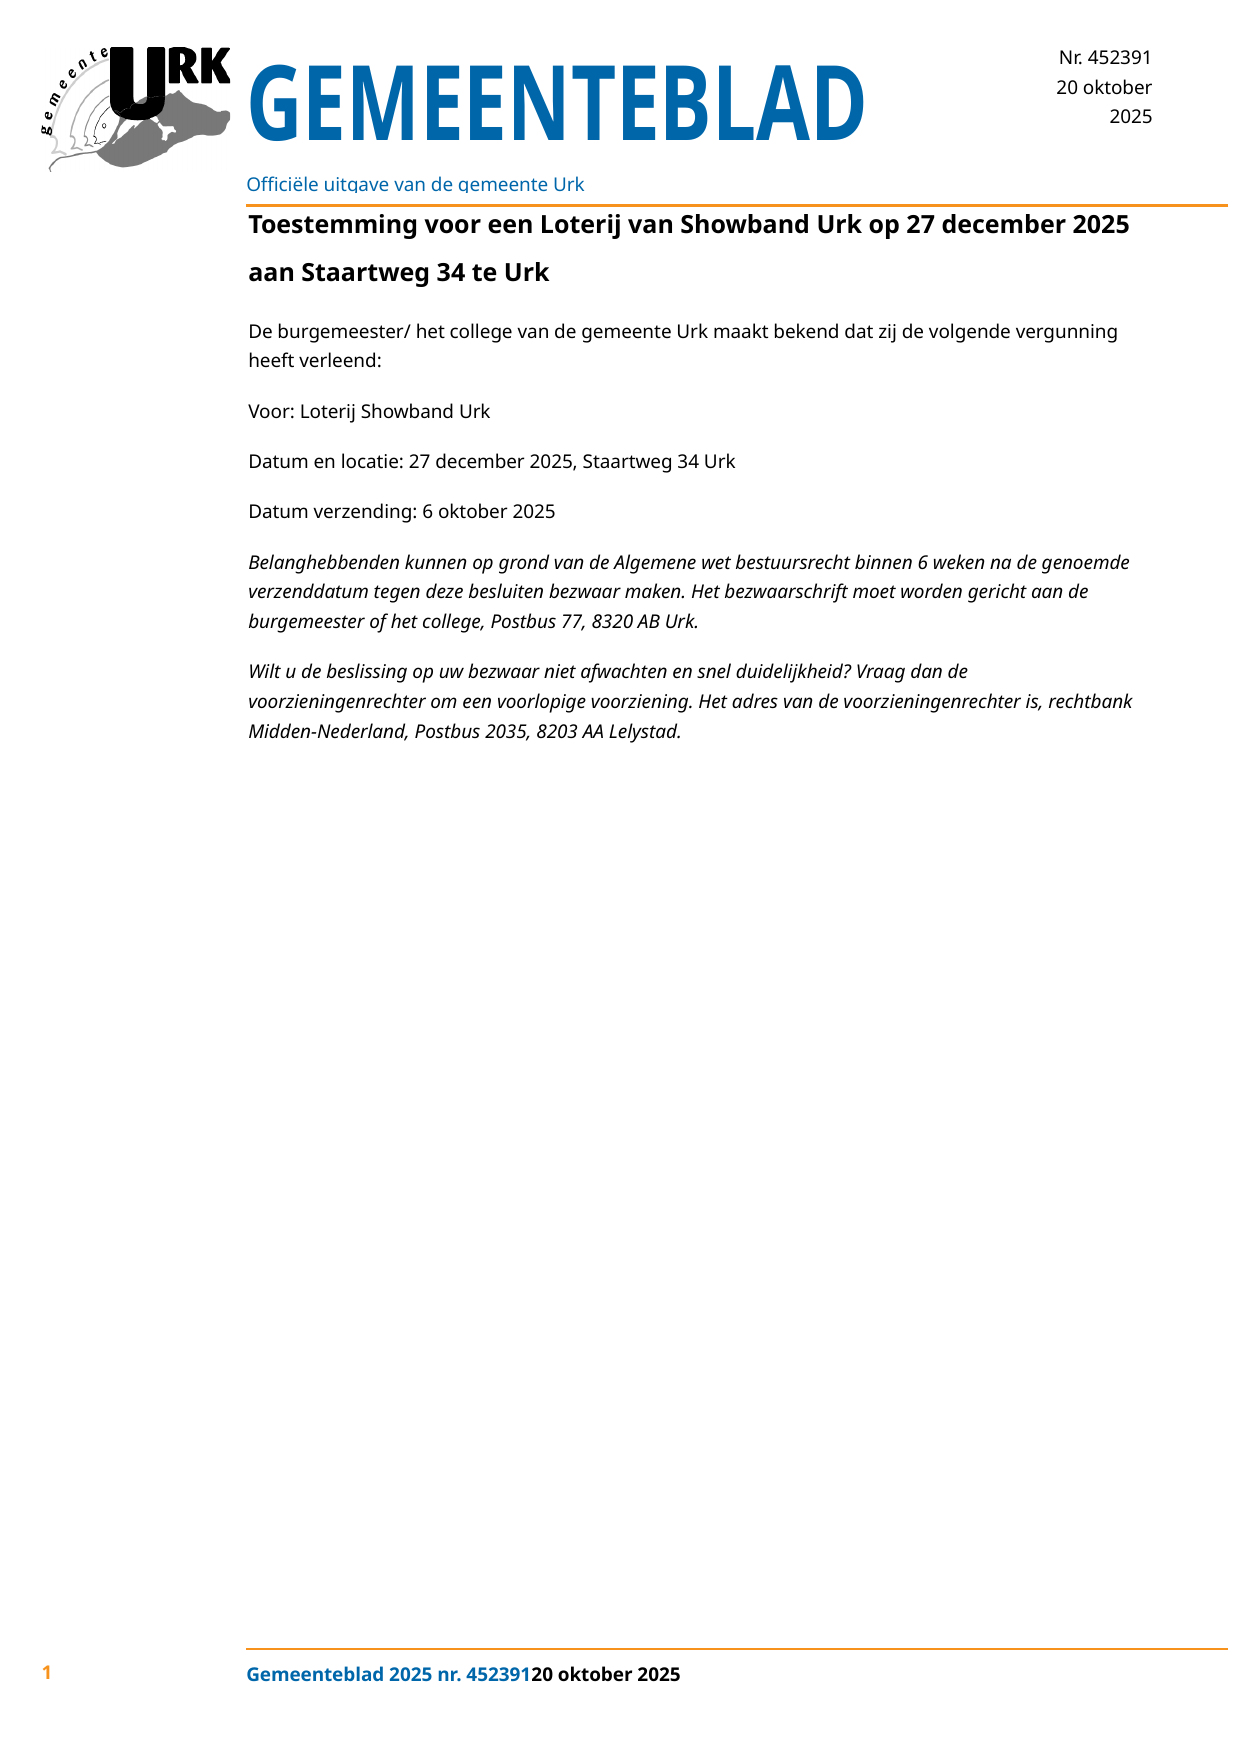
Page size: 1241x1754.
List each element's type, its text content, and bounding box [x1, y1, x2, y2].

text Datum en locatie: 27 december 2025, Staartweg 34 Urk [248, 448, 1152, 474]
text Belanghebbenden kunnen op grond van de Algemene wet bestuursrecht binnen 6 weken na de genoemde verzenddatum tegen deze besluiten bezwaar maken. Het bezwaarschrift moet worden gericht aan de burgemeester of het college, Postbus 77, 8320 AB Urk. [248, 549, 1152, 634]
text Toestemming voor een Loterij van Showband Urk op 27 december 2025 aan Staartweg 34 te Urk [248, 207, 1152, 288]
text Wilt u de beslissing op uw bezwaar niet afwachten en snel duidelijkheid? Vraag dan de voorzieningenrechter om een voorlopige voorziening. Het adres van de voorzieningenrechter is, rechtbank Midden-Nederland, Postbus 2035, 8203 AA Lelystad. [248, 659, 1152, 744]
text Voor: Loterij Showband Urk [248, 398, 1152, 424]
text Datum verzending: 6 oktober 2025 [248, 499, 1152, 524]
picture [41, 47, 231, 172]
text De burgemeester/ het college van de gemeente Urk maakt bekend dat zij de volgende vergunning heeft verleend: [248, 318, 1152, 373]
